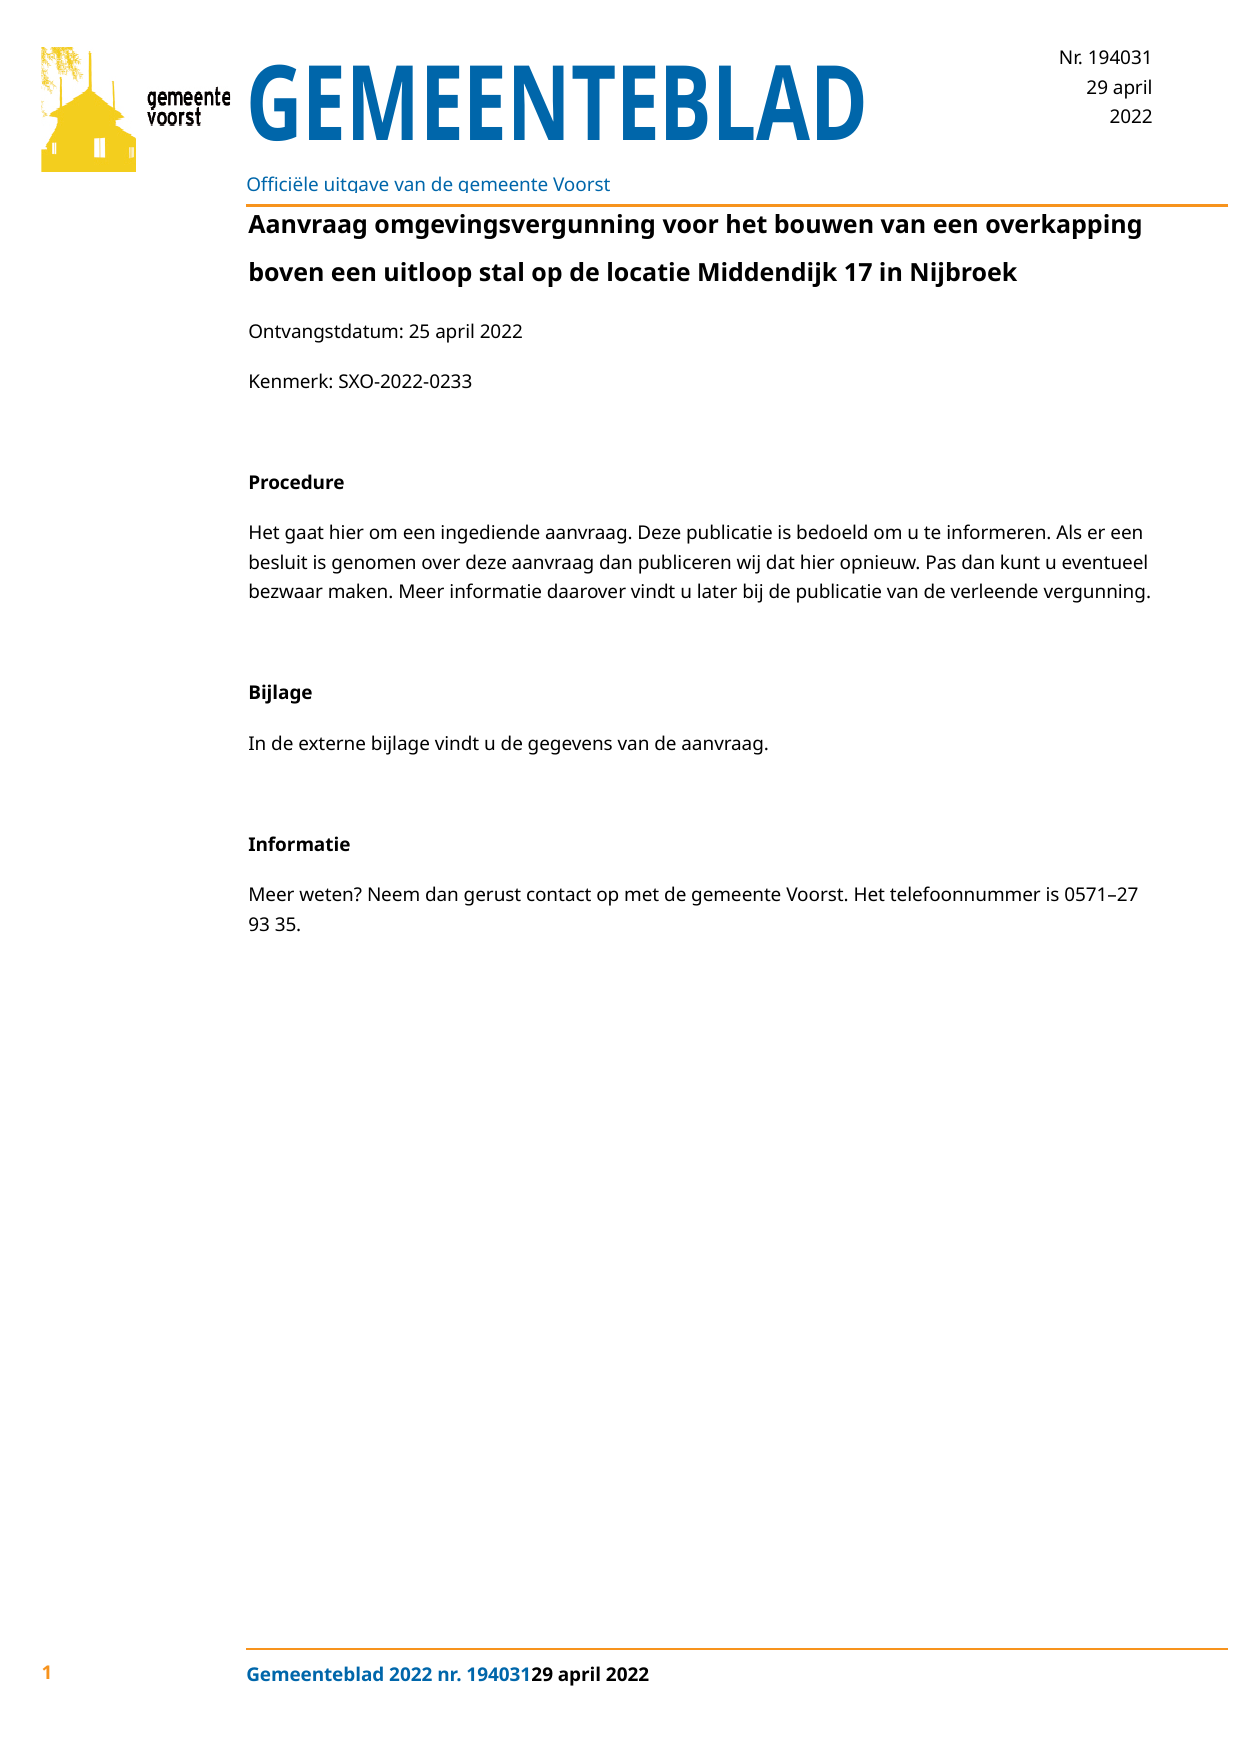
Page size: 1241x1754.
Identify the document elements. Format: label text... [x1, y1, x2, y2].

text Procedure [248, 469, 1152, 495]
text Ontvangstdatum: 25 april 2022 [248, 318, 1152, 344]
text Kenmerk: SXO-2022-0233 [248, 368, 1152, 394]
text Bijlage [248, 679, 1152, 705]
text In de externe bijlage vindt u de gegevens van de aanvraag. [248, 730, 1152, 756]
text Aanvraag omgevingsvergunning voor het bouwen van een overkapping boven een uitloop stal op de locatie Middendijk 17 in Nijbroek [248, 207, 1152, 288]
text Meer weten? Neem dan gerust contact op met de gemeente Voorst. Het telefoonnummer is 0571–27 93 35. [248, 881, 1152, 937]
picture [41, 47, 231, 172]
text Het gaat hier om een ingediende aanvraag. Deze publicatie is bedoeld om u te informeren. Als er een besluit is genomen over deze aanvraag dan publiceren wij dat hier opnieuw. Pas dan kunt u eventueel bezwaar maken. Meer informatie daarover vindt u later bij de publicatie van de verleende vergunning. [248, 519, 1152, 604]
text Informatie [248, 831, 1152, 857]
